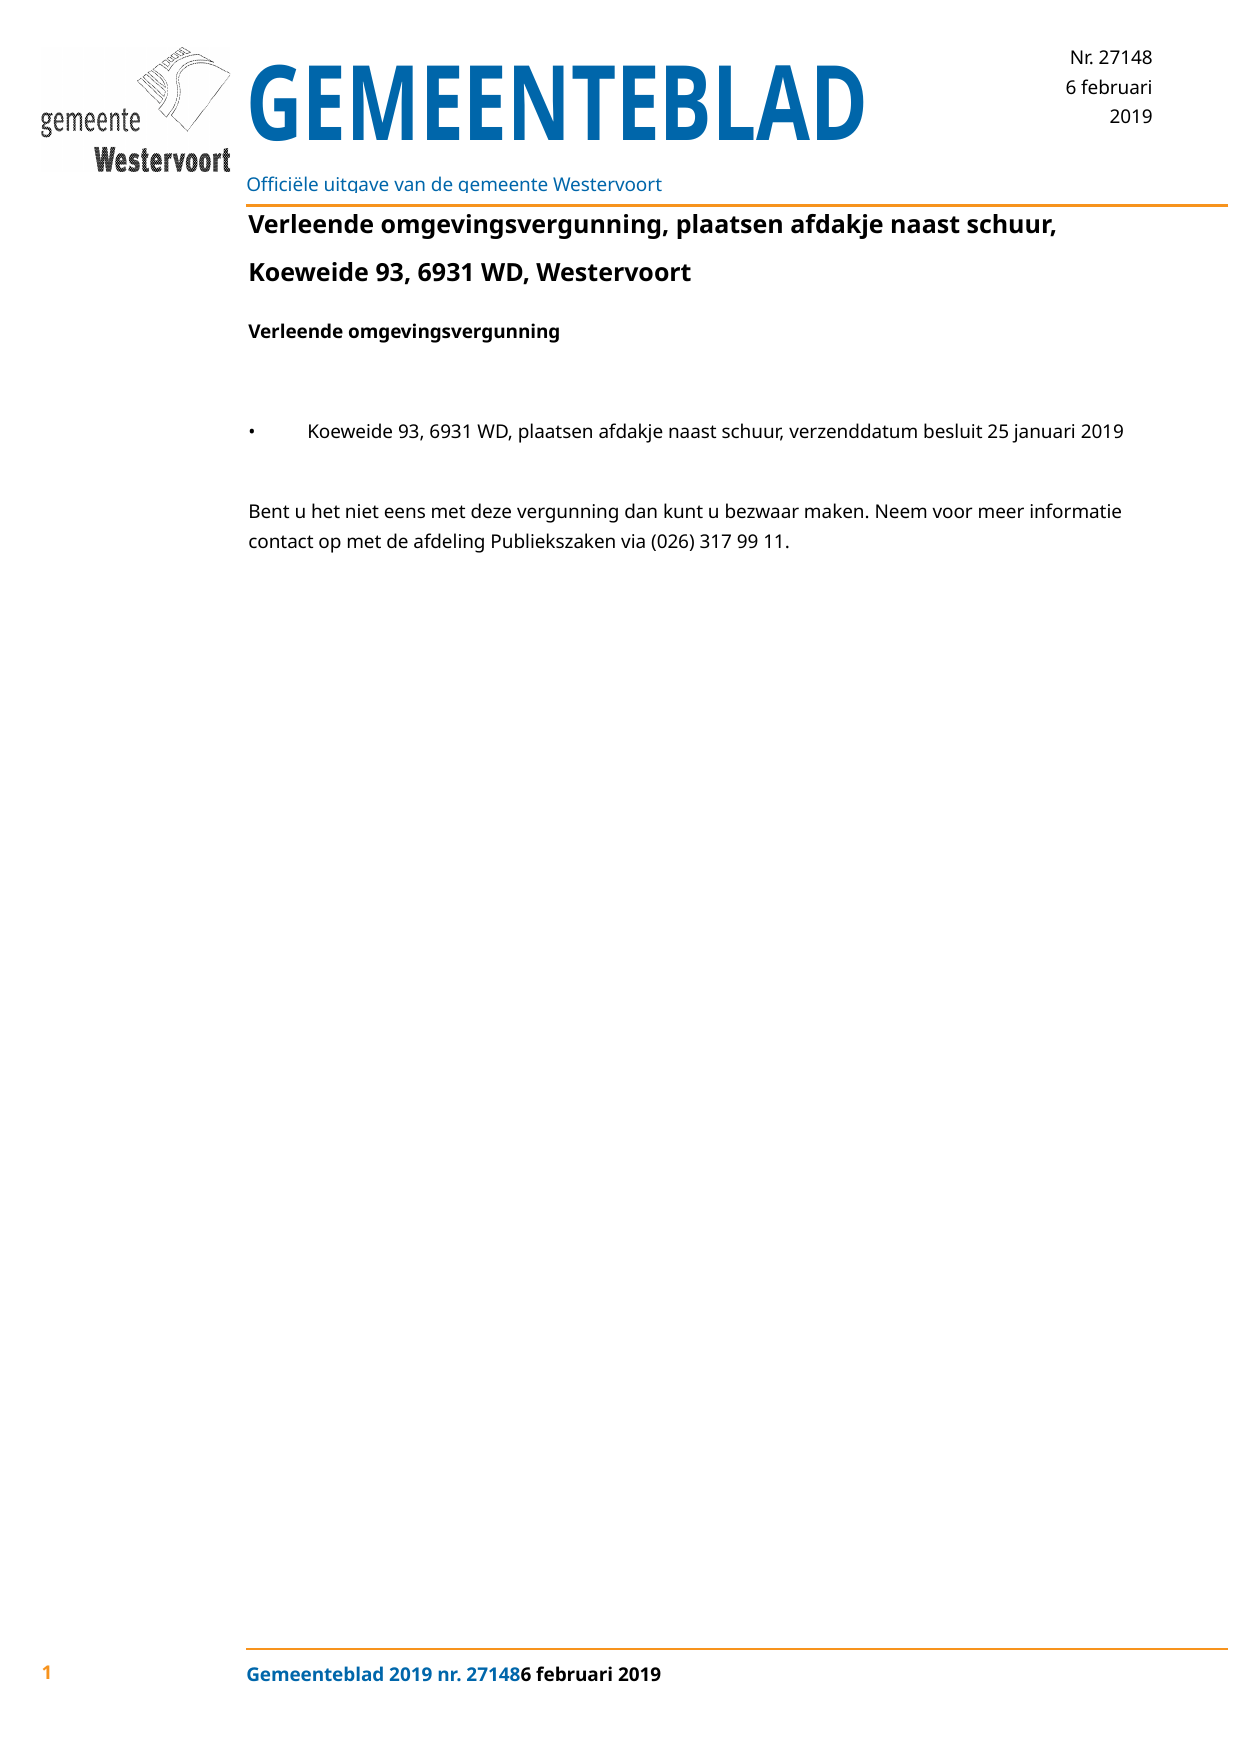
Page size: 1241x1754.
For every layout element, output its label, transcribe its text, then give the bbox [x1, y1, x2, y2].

text Bent u het niet eens met deze vergunning dan kunt u bezwaar maken. Neem voor meer informatie contact op met de afdeling Publiekszaken via (026) 317 99 11. [248, 499, 1152, 554]
text Verleende omgevingsvergunning [248, 318, 1152, 344]
picture [41, 47, 231, 172]
list Koeweide 93, 6931 WD, plaatsen afdakje naast schuur, verzenddatum besluit 25 januari 2019 [248, 419, 1152, 444]
text Verleende omgevingsvergunning, plaatsen afdakje naast schuur, Koeweide 93, 6931 WD, Westervoort [248, 207, 1152, 288]
